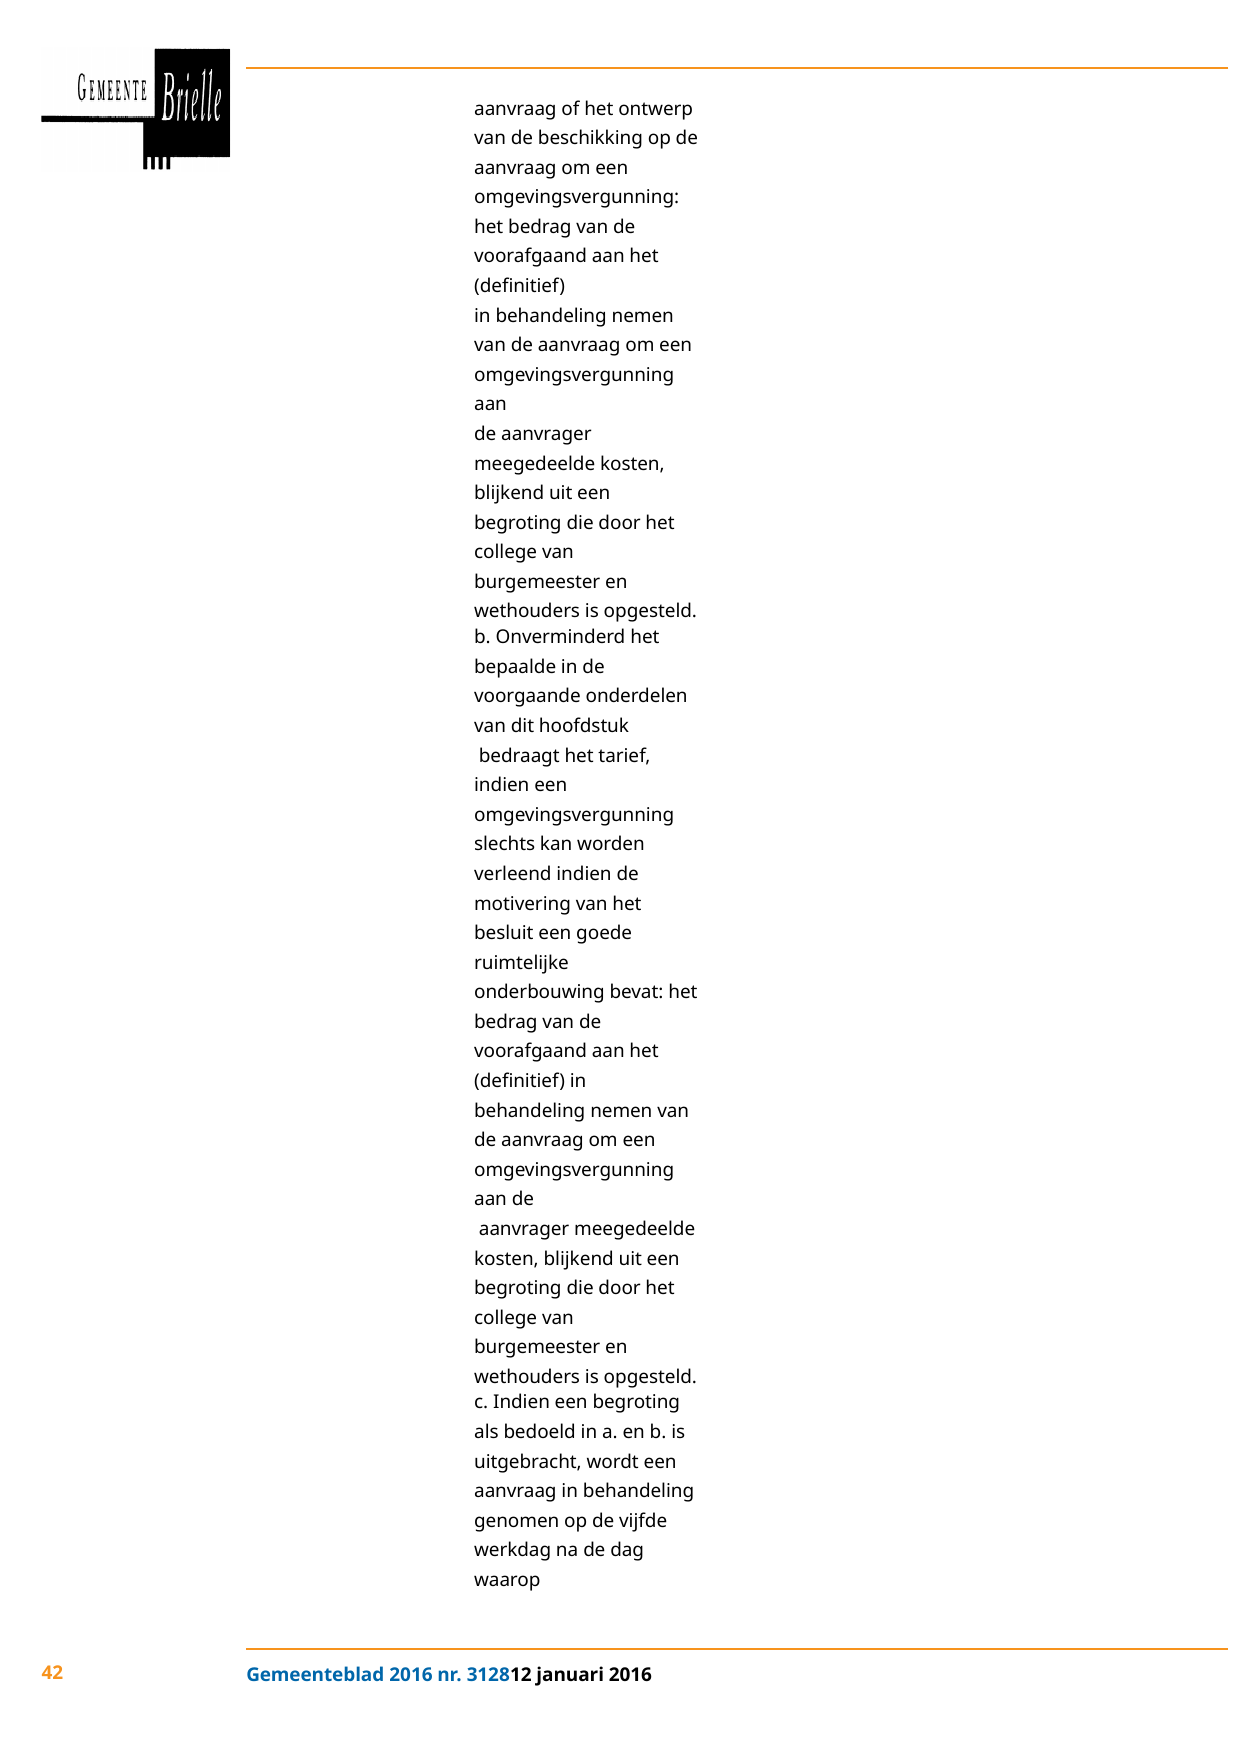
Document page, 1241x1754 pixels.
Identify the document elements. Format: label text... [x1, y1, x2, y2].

table_cell c. Indien een begroting als bedoeld in a. en b. is uitgebracht, wordt een aanvraag in behandeling genomen op de vijfde werkdag na de dag waarop [474, 1389, 700, 1592]
table_cell [926, 624, 1152, 1389]
picture [41, 47, 231, 172]
table_cell [248, 1389, 474, 1592]
table_cell [248, 624, 474, 1389]
table_cell [700, 624, 926, 1389]
table_cell [926, 95, 1152, 623]
table_cell b. Onverminderd het bepaalde in de voorgaande onderdelen van dit hoofdstuk bedraagt het tarief, indien een omgevingsvergunning slechts kan worden verleend indien de motivering van het besluit een goede ruimtelijke onderbouwing bevat: het bedrag van de voorafgaand aan het (definitief) in behandeling nemen van de aanvraag om een omgevingsvergunning aan de aanvrager meegedeelde kosten, blijkend uit een begroting die door het college van burgemeester en wethouders is opgesteld. [474, 624, 700, 1389]
table_cell [248, 95, 474, 623]
table_cell [700, 1389, 926, 1592]
table_cell aanvraag of het ontwerp van de beschikking op de aanvraag om een omgevingsvergunning: het bedrag van de voorafgaand aan het (definitief) in behandeling nemen van de aanvraag om een omgevingsvergunning aan de aanvrager meegedeelde kosten, blijkend uit een begroting die door het college van burgemeester en wethouders is opgesteld. [474, 95, 700, 623]
table_cell [926, 1389, 1152, 1592]
table_cell [700, 95, 926, 623]
